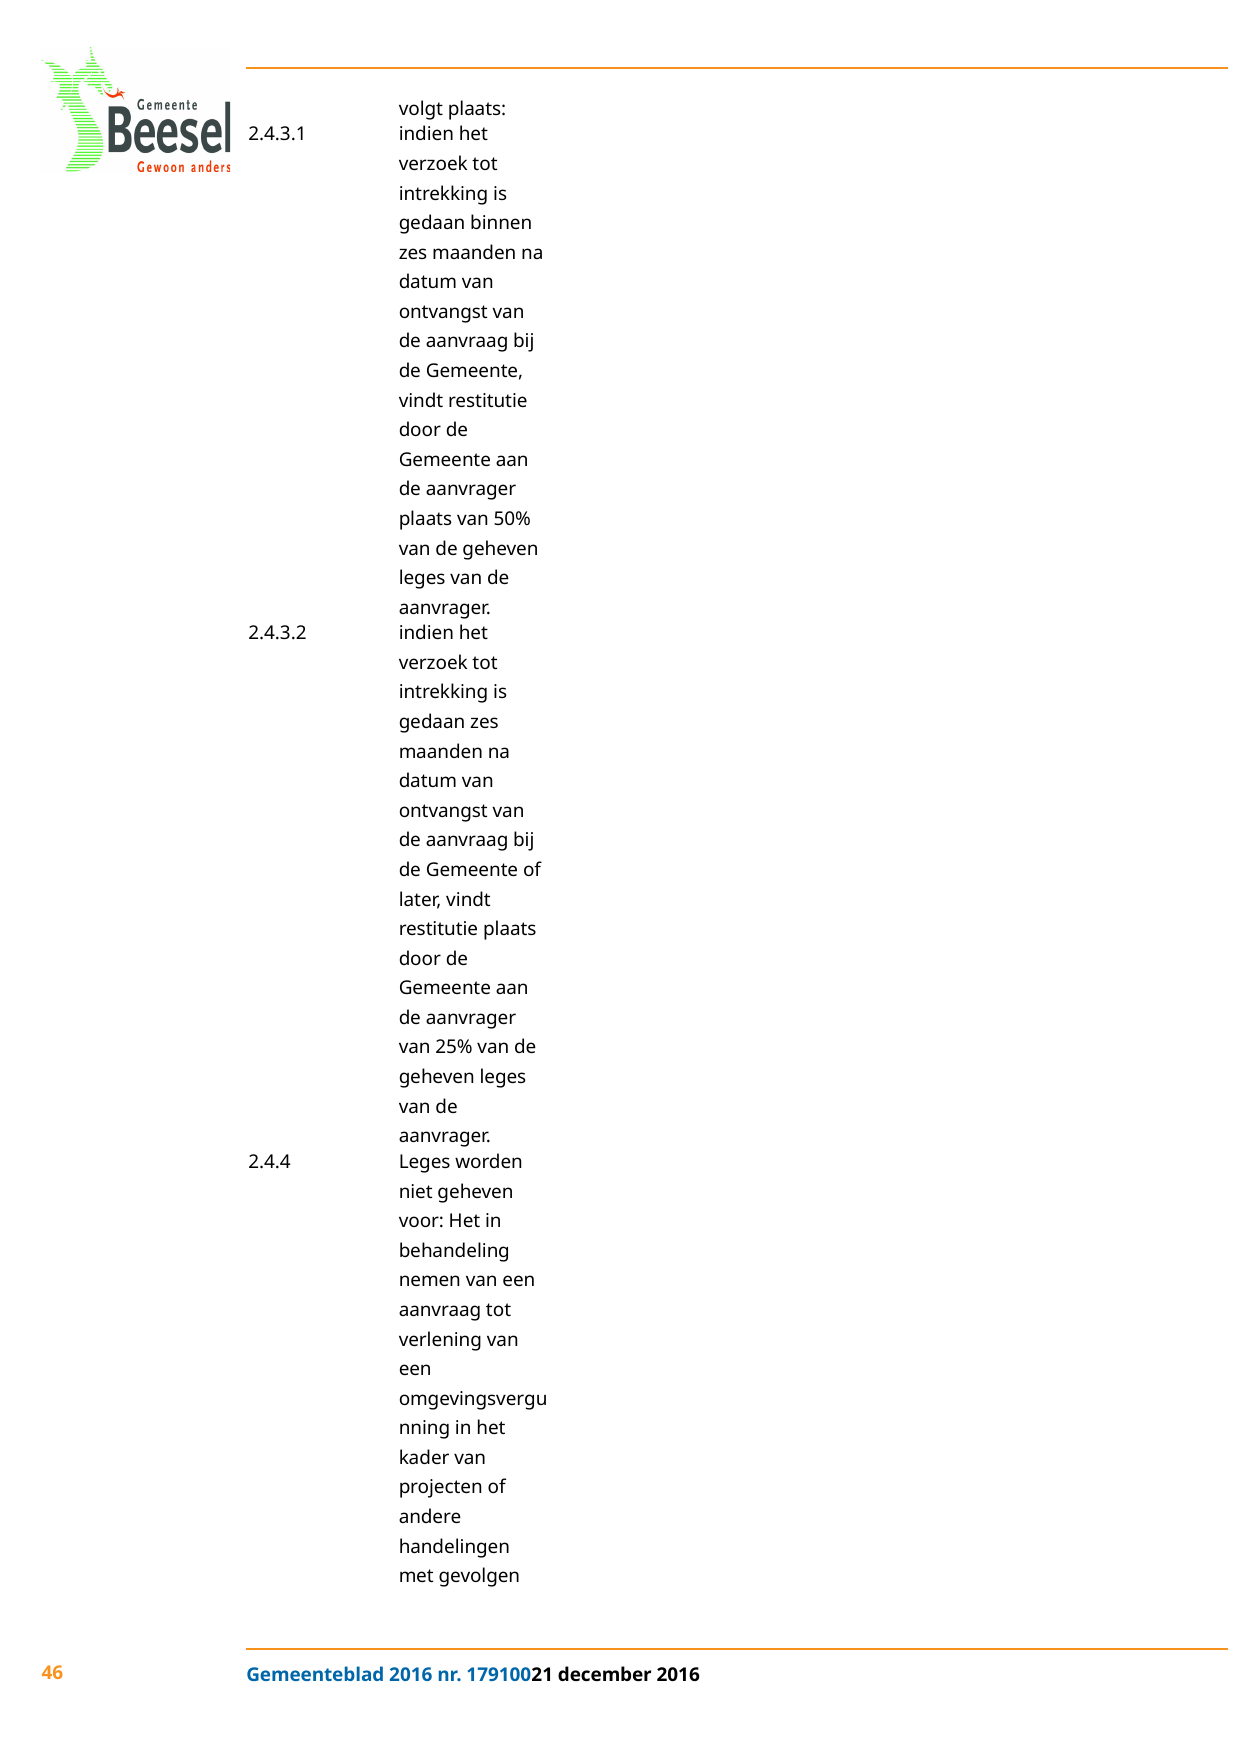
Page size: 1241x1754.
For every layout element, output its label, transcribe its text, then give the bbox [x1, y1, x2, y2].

table_cell [549, 1148, 700, 1588]
table_cell Leges worden niet geheven voor: Het in behandeling nemen van een aanvraag tot verlening van een omgevingsvergunning in het kader van projecten of andere handelingen met gevolgen [399, 1148, 549, 1588]
table_cell indien het verzoek tot intrekking is gedaan zes maanden na datum van ontvangst van de aanvraag bij de Gemeente of later, vindt restitutie plaats door de Gemeente aan de aanvrager van 25% van de geheven leges van de aanvrager. [399, 620, 549, 1148]
table_cell 2.4.3.2 [248, 620, 398, 1148]
table_cell [549, 620, 700, 1148]
table_cell indien het verzoek tot intrekking is gedaan binnen zes maanden na datum van ontvangst van de aanvraag bij de Gemeente, vindt restitutie door de Gemeente aan de aanvrager plaats van 50% van de geheven leges van de aanvrager. [399, 121, 549, 619]
table_cell volgt plaats: [399, 95, 549, 121]
table_cell [248, 95, 398, 121]
table_cell 2.4.3.1 [248, 121, 398, 619]
table_cell 2.4.4 [248, 1148, 398, 1588]
table_cell [549, 121, 700, 619]
table_cell [549, 95, 700, 121]
picture [41, 47, 231, 172]
